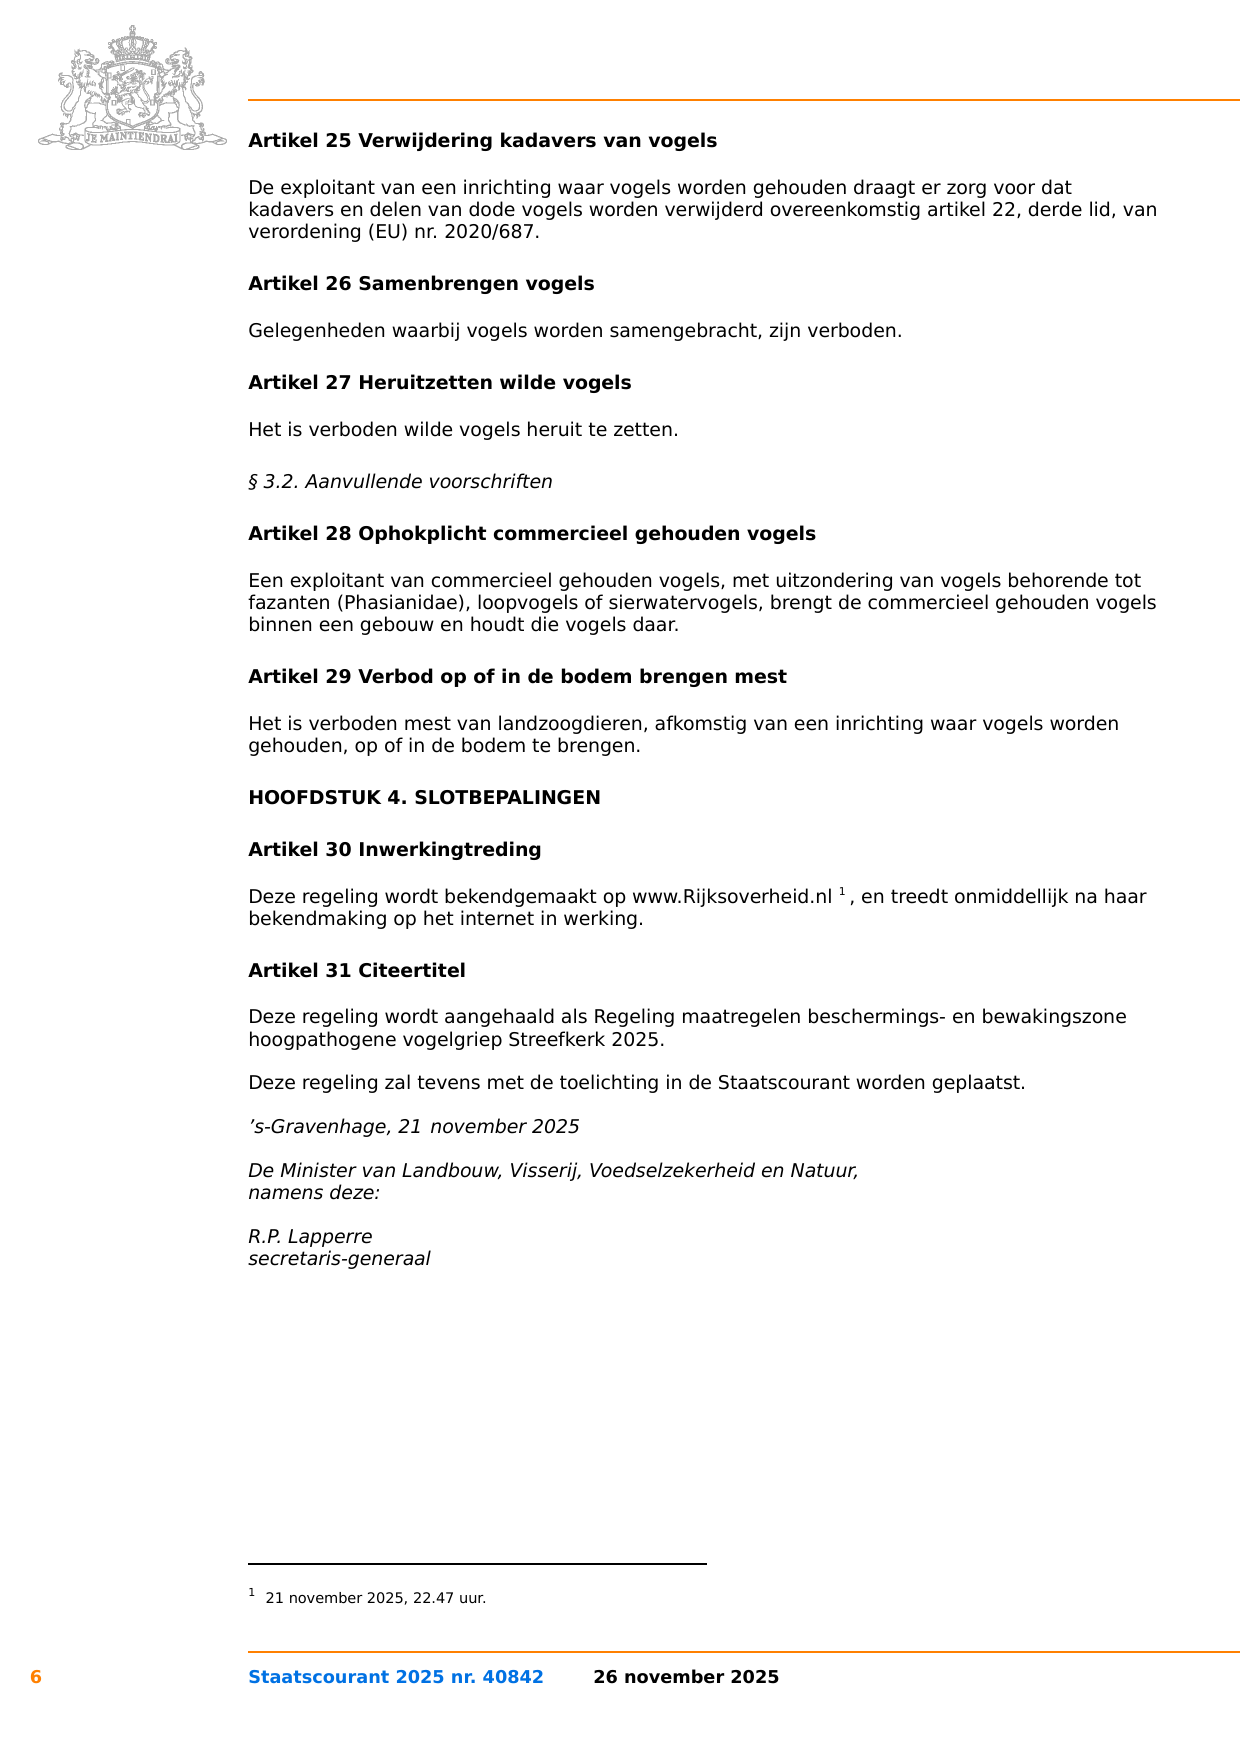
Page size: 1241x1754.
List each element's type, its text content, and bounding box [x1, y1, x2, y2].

text ’s-Gravenhage, 21 november 2025 [248, 1116, 1163, 1138]
subtitle Artikel 26 Samenbrengen vogels [248, 273, 1163, 295]
text 21 november 2025, 22.47 uur. [248, 1586, 1163, 1608]
text De exploitant van een inrichting waar vogels worden gehouden draagt er zorg voor dat kadavers en delen van dode vogels worden verwijderd overeenkomstig artikel 22, derde lid, van verordening (EU) nr. 2020/687. [248, 177, 1163, 243]
text Gelegenheden waarbij vogels worden samengebracht, zijn verboden. [248, 320, 1163, 342]
subtitle Artikel 29 Verbod op of in de bodem brengen mest [248, 666, 1163, 688]
text Een exploitant van commercieel gehouden vogels, met uitzondering van vogels behorende tot fazanten (Phasianidae), loopvogels of sierwatervogels, brengt de commercieel gehouden vogels binnen een gebouw en houdt die vogels daar. [248, 570, 1163, 636]
subtitle Artikel 28 Ophokplicht commercieel gehouden vogels [248, 523, 1163, 545]
subtitle Artikel 25 Verwijdering kadavers van vogels [248, 130, 1163, 152]
subtitle § 3.2. Aanvullende voorschriften [248, 471, 1163, 493]
subtitle Artikel 30 Inwerkingtreding [248, 838, 1163, 861]
text Deze regeling zal tevens met de toelichting in de Staatscourant worden geplaatst. [248, 1072, 1163, 1094]
picture [38, 25, 227, 150]
text Het is verboden wilde vogels heruit te zetten. [248, 419, 1163, 441]
text Deze regeling wordt aangehaald als Regeling maatregelen beschermings- en bewakingszone hoogpathogene vogelgriep Streefkerk 2025. [248, 1006, 1163, 1050]
text De Minister van Landbouw, Visserij, Voedselzekerheid en Natuur, namens deze: R.P. Lapperre secretaris-generaal [248, 1160, 1163, 1270]
subtitle Artikel 31 Citeertitel [248, 959, 1163, 981]
subtitle HOOFDSTUK 4. SLOTBEPALINGEN [248, 787, 1163, 808]
text Deze regeling wordt bekendgemaakt op www.Rijksoverheid.nl , en treedt onmiddellijk na haar bekendmaking op het internet in werking. [248, 886, 1163, 929]
text Het is verboden mest van landzoogdieren, afkomstig van een inrichting waar vogels worden gehouden, op of in de bodem te brengen. [248, 713, 1163, 757]
subtitle Artikel 27 Heruitzetten wilde vogels [248, 372, 1163, 394]
